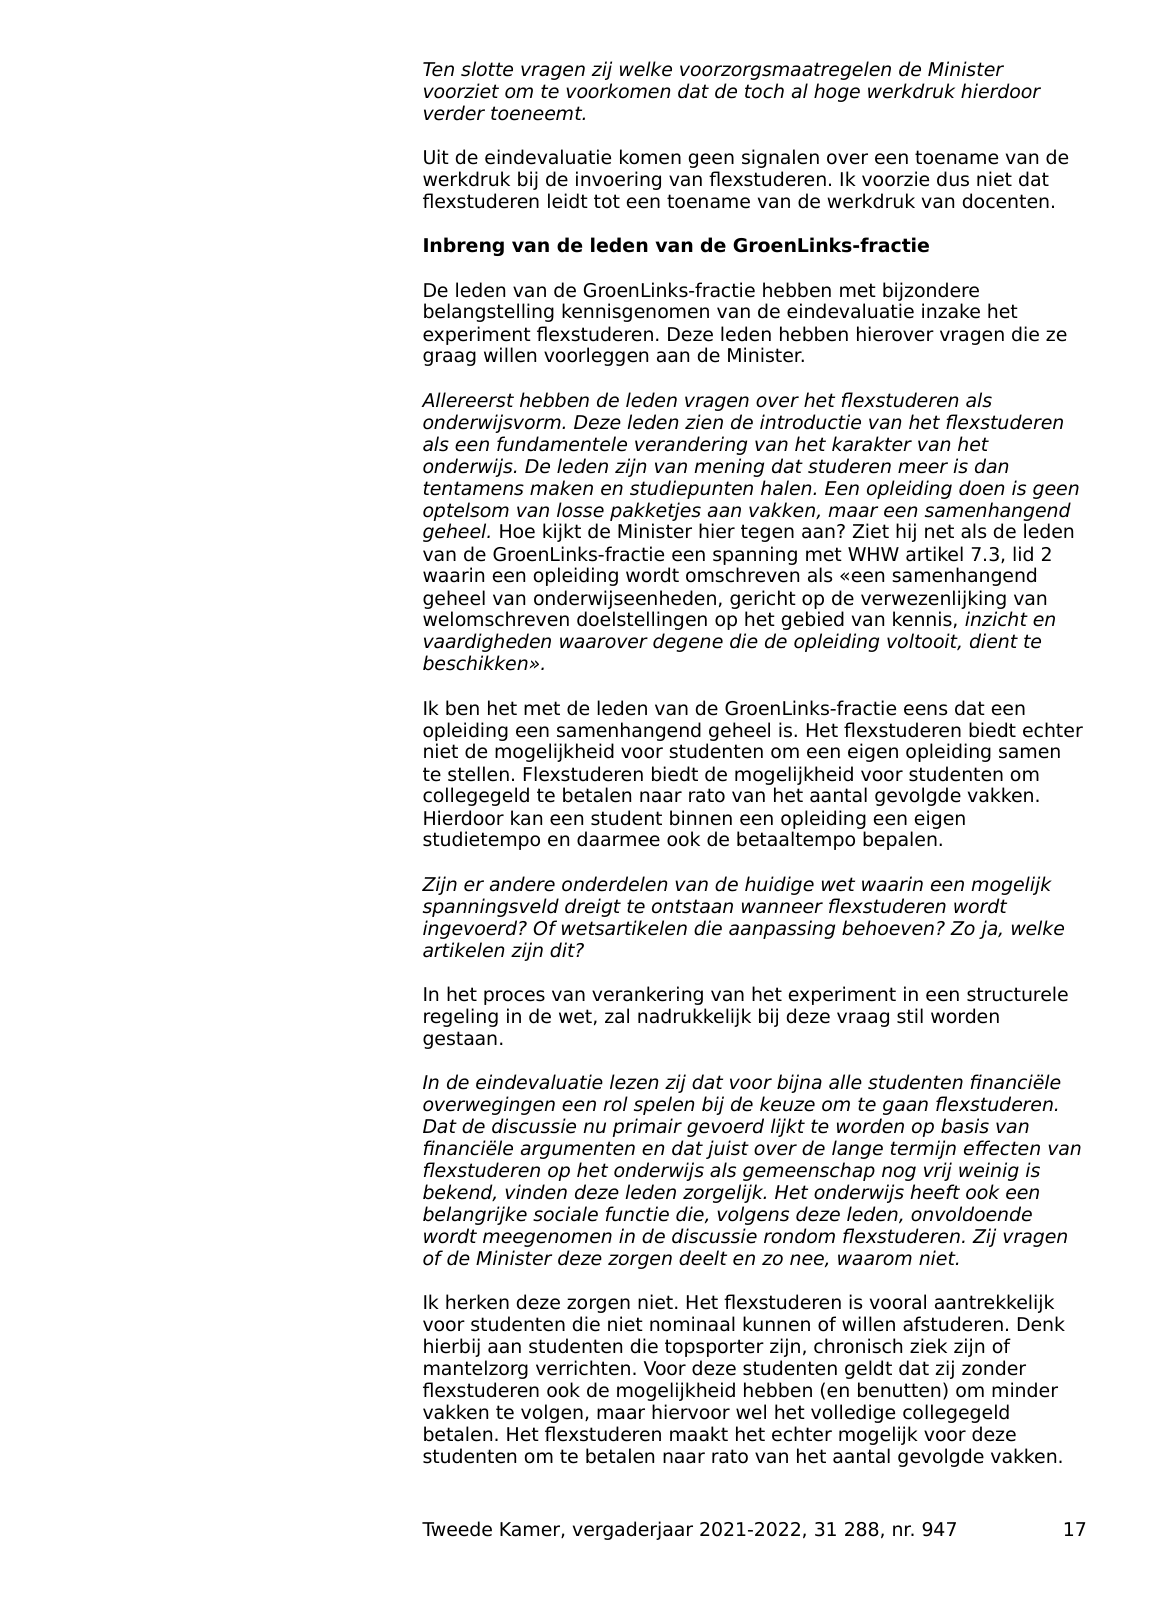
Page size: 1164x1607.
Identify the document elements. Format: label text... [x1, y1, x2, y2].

text De leden van de GroenLinks-fractie hebben met bijzondere belangstelling kennisgenomen van de eindevaluatie inzake het experiment flexstuderen. Deze leden hebben hierover vragen die ze graag willen voorleggen aan de Minister. [422, 279, 1087, 367]
text Allereerst hebben de leden vragen over het flexstuderen als onderwijsvorm. Deze leden zien de introductie van het flexstuderen als een fundamentele verandering van het karakter van het onderwijs. De leden zijn van mening dat studeren meer is dan tentamens maken en studiepunten halen. Een opleiding doen is geen optelsom van losse pakketjes aan vakken, maar een samenhangend geheel. Hoe kijkt de Minister hier tegen aan? Ziet hij net als de leden van de GroenLinks-fractie een spanning met WHW artikel 7.3, lid 2 waarin een opleiding wordt omschreven als «een samenhangend geheel van onderwijseenheden, gericht op de verwezenlijking van welomschreven doelstellingen op het gebied van kennis, inzicht en vaardigheden waarover degene die de opleiding voltooit, dient te beschikken». [422, 389, 1087, 675]
text Ten slotte vragen zij welke voorzorgsmaatregelen de Minister voorziet om te voorkomen dat de toch al hoge werkdruk hierdoor verder toeneemt. [422, 59, 1087, 125]
text In de eindevaluatie lezen zij dat voor bijna alle studenten financiële overwegingen een rol spelen bij de keuze om te gaan flexstuderen. Dat de discussie nu primair gevoerd lijkt te worden op basis van financiële argumenten en dat juist over de lange termijn effecten van flexstuderen op het onderwijs als gemeenschap nog vrij weinig is bekend, vinden deze leden zorgelijk. Het onderwijs heeft ook een belangrijke sociale functie die, volgens deze leden, onvoldoende wordt meegenomen in de discussie rondom flexstuderen. Zij vragen of de Minister deze zorgen deelt en zo nee, waarom niet. [422, 1072, 1087, 1269]
text Zijn er andere onderdelen van de huidige wet waarin een mogelijk spanningsveld dreigt te ontstaan wanneer flexstuderen wordt ingevoerd? Of wetsartikelen die aanpassing behoeven? Zo ja, welke artikelen zijn dit? [422, 873, 1087, 961]
text Ik herken deze zorgen niet. Het flexstuderen is vooral aantrekkelijk voor studenten die niet nominaal kunnen of willen afstuderen. Denk hierbij aan studenten die topsporter zijn, chronisch ziek zijn of mantelzorg verrichten. Voor deze studenten geldt dat zij zonder flexstuderen ook de mogelijkheid hebben (en benutten) om minder vakken te volgen, maar hiervoor wel het volledige collegegeld betalen. Het flexstuderen maakt het echter mogelijk voor deze studenten om te betalen naar rato van het aantal gevolgde vakken. [422, 1292, 1087, 1468]
text Ik ben het met de leden van de GroenLinks-fractie eens dat een opleiding een samenhangend geheel is. Het flexstuderen biedt echter niet de mogelijkheid voor studenten om een eigen opleiding samen te stellen. Flexstuderen biedt de mogelijkheid voor studenten om collegegeld te betalen naar rato van het aantal gevolgde vakken. Hierdoor kan een student binnen een opleiding een eigen studietempo en daarmee ook de betaaltempo bepalen. [422, 697, 1087, 851]
text Uit de eindevaluatie komen geen signalen over een toename van de werkdruk bij de invoering van flexstuderen. Ik voorzie dus niet dat flexstuderen leidt tot een toename van de werkdruk van docenten. [422, 147, 1087, 213]
subtitle Inbreng van de leden van de GroenLinks-fractie [422, 235, 1087, 257]
text In het proces van verankering van het experiment in een structurele regeling in de wet, zal nadrukkelijk bij deze vraag stil worden gestaan. [422, 984, 1087, 1049]
